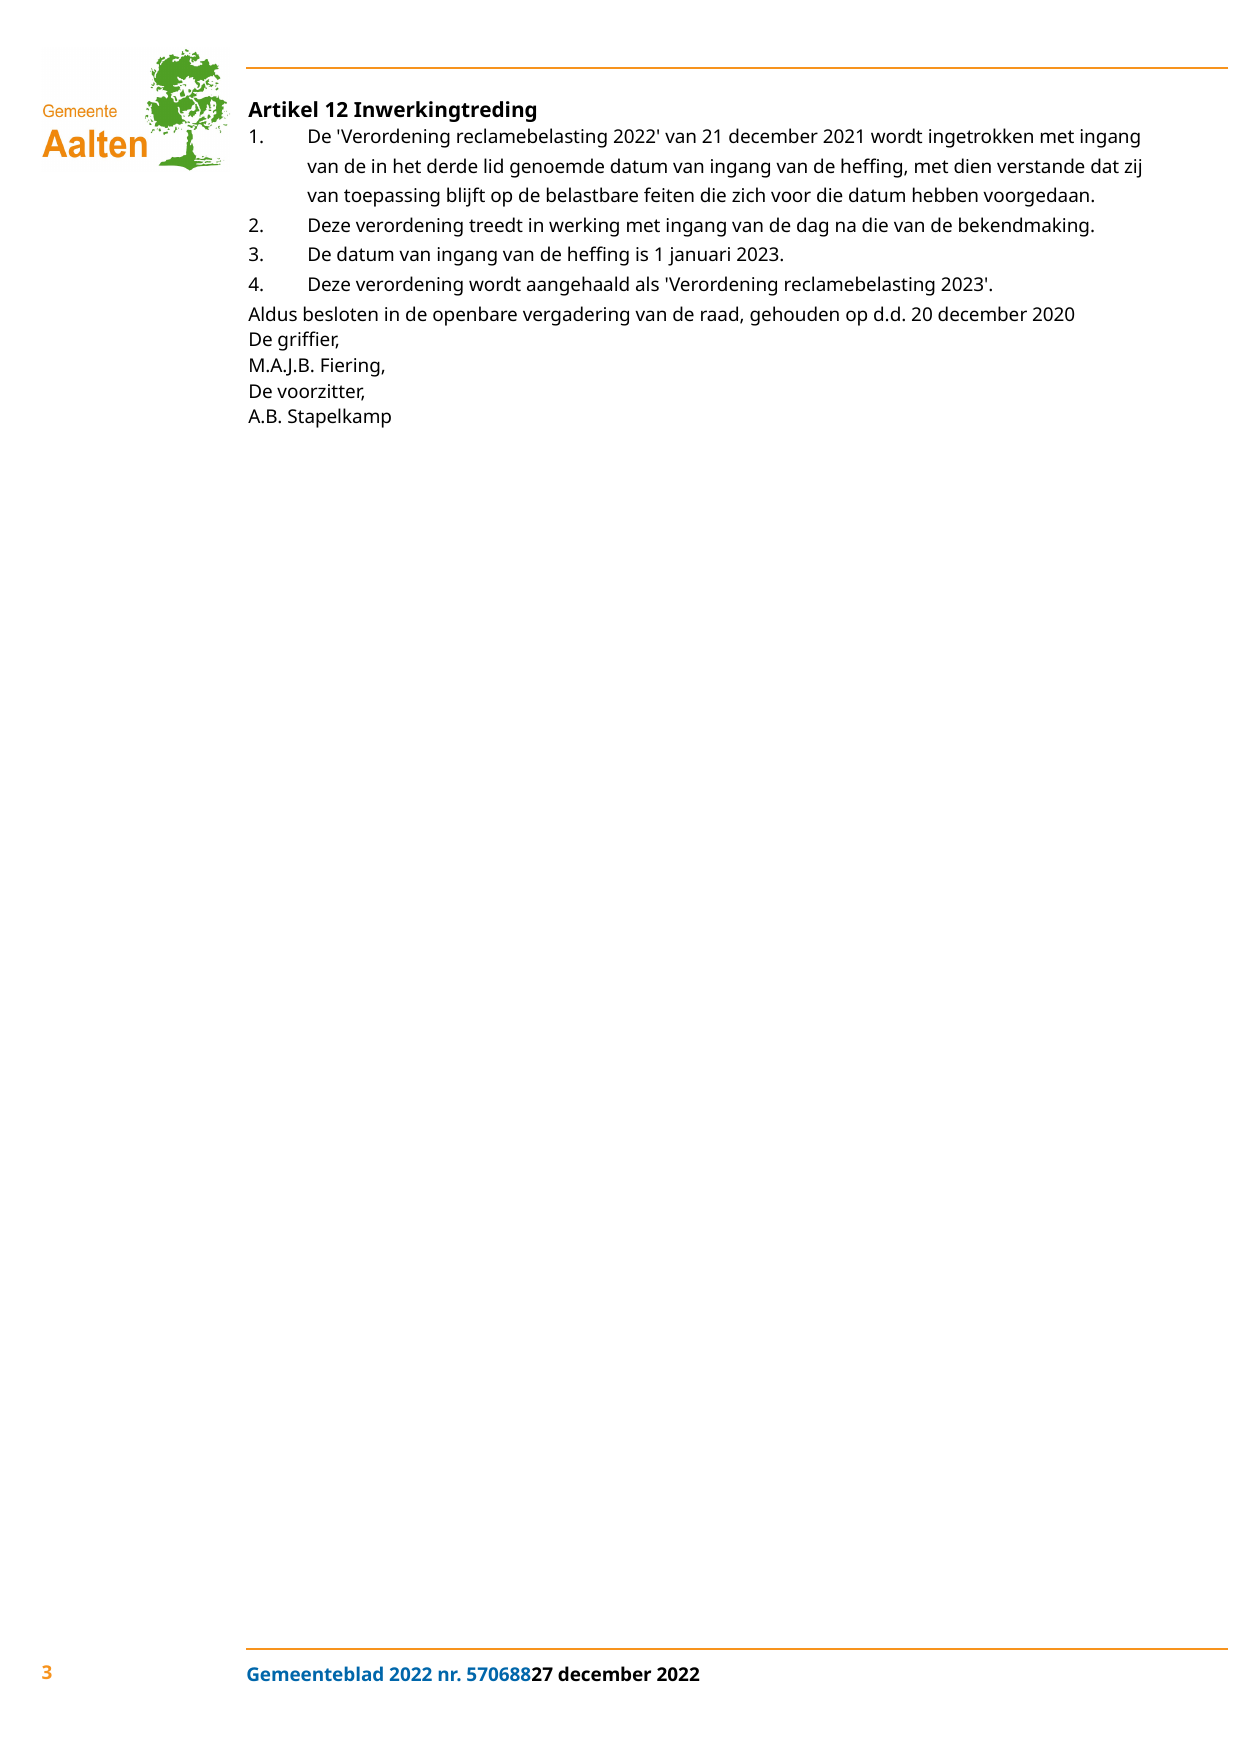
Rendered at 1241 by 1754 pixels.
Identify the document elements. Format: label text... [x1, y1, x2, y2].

list Deze verordening treedt in werking met ingang van de dag na die van de bekendmaking. [248, 212, 1152, 238]
text Artikel 12 Inwerkingtreding [248, 95, 1152, 123]
text Aldus besloten in de openbare vergadering van de raad, gehouden op d.d. 20 december 2020 [248, 301, 1152, 326]
text A.B. Stapelkamp [248, 404, 1152, 429]
picture [41, 47, 231, 172]
text De griffier, [248, 326, 1152, 352]
list De datum van ingang van de heffing is 1 januari 2023. [248, 242, 1152, 267]
list Deze verordening wordt aangehaald als 'Verordening reclamebelasting 2023'. [248, 271, 1152, 297]
list De 'Verordening reclamebelasting 2022' van 21 december 2021 wordt ingetrokken met ingang van de in het derde lid genoemde datum van ingang van de heffing, met dien verstande dat zij van toepassing blijft op de belastbare feiten die zich voor die datum hebben voorgedaan. [248, 123, 1152, 208]
text M.A.J.B. Fiering, [248, 352, 1152, 378]
text De voorzitter, [248, 378, 1152, 404]
